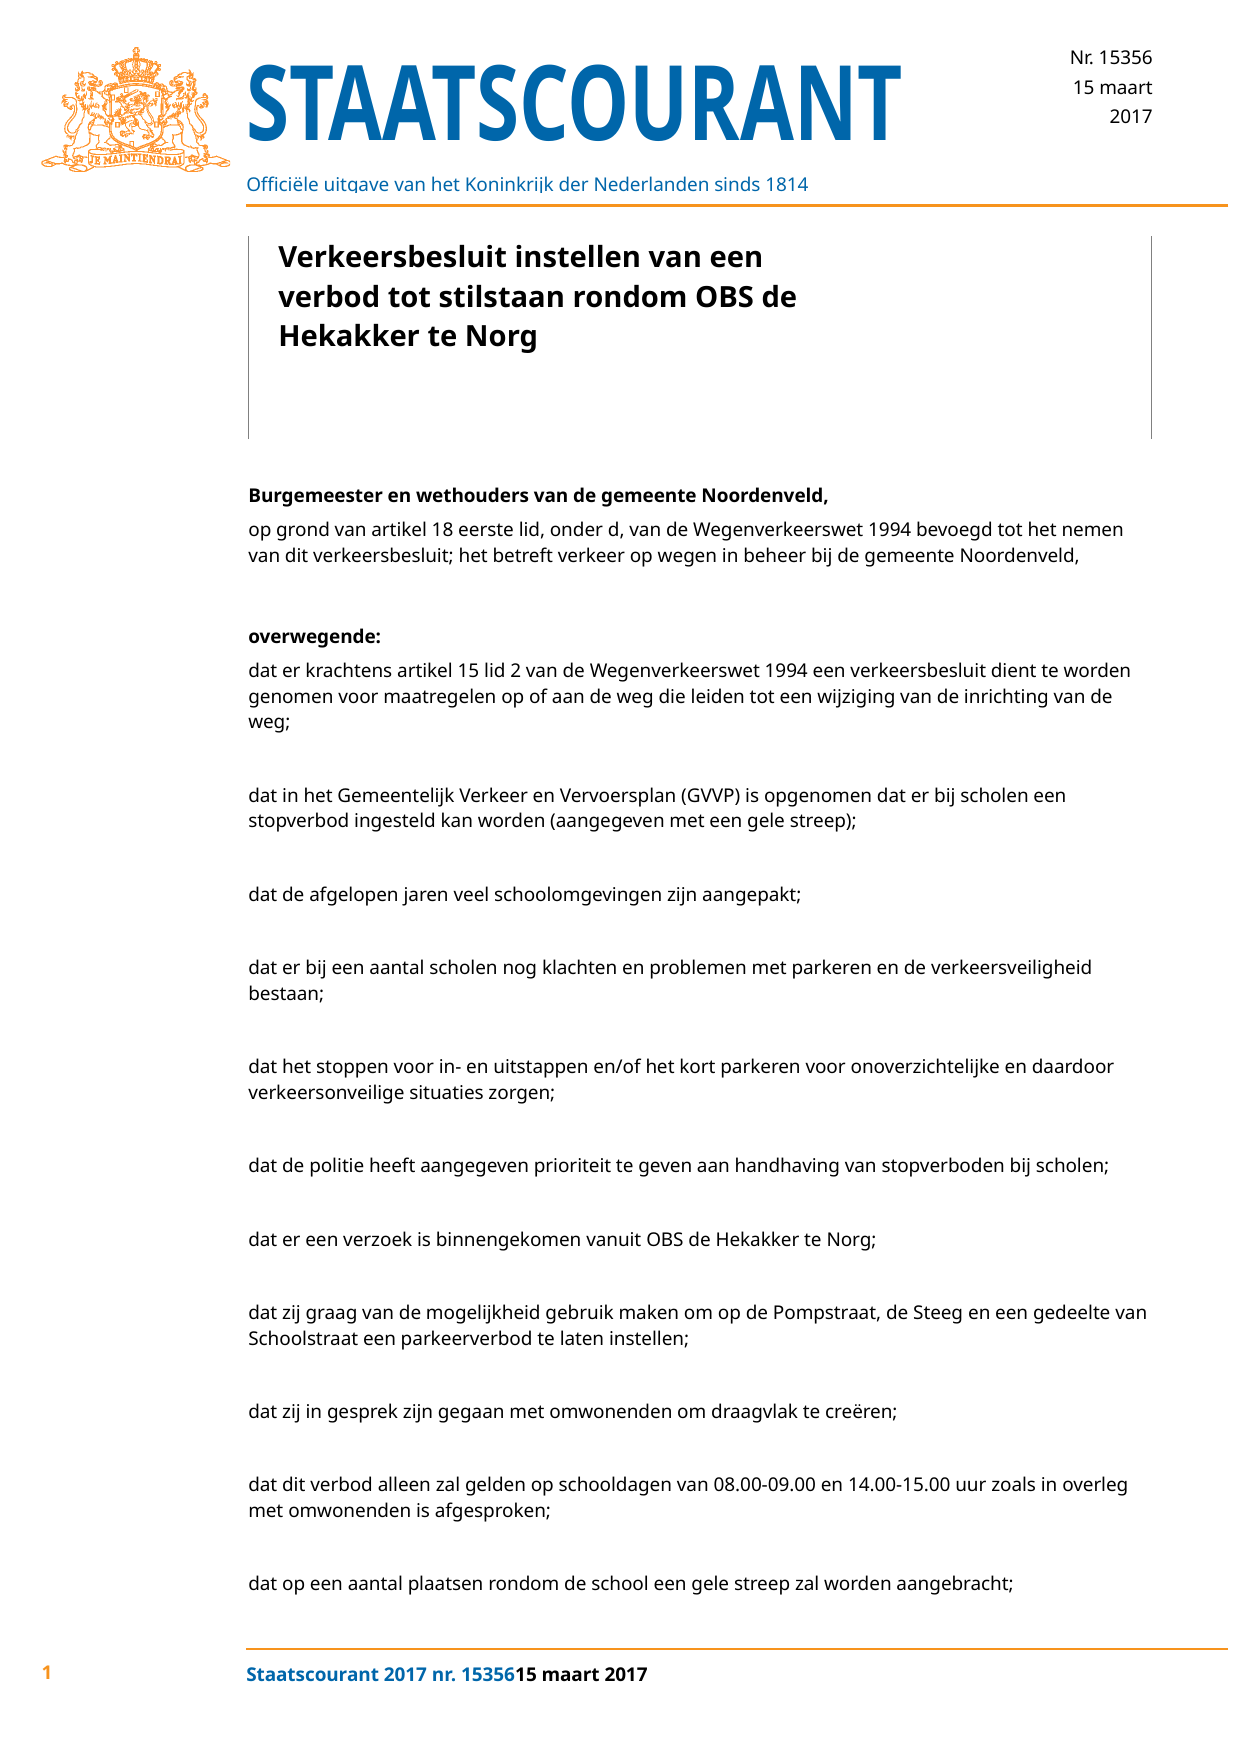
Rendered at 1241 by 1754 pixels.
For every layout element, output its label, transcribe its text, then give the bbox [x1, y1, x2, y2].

text dat zij in gesprek zijn gegaan met omwonenden om draagvlak te creëren; [248, 1398, 1152, 1424]
text dat het stoppen voor in- en uitstappen en/of het kort parkeren voor onoverzichtelijke en daardoor verkeersonveilige situaties zorgen; [248, 1053, 1152, 1105]
table_header [850, 236, 912, 413]
text dat op een aantal plaatsen rondom de school een gele streep zal worden aangebracht; [248, 1571, 1152, 1596]
text dat in het Gemeentelijk Verkeer en Vervoersplan (GVVP) is opgenomen dat er bij scholen een stopverbod ingesteld kan worden (aangegeven met een gele streep); [248, 782, 1152, 833]
text dat er bij een aantal scholen nog klachten en problemen met parkeren en de verkeersveiligheid bestaan; [248, 954, 1152, 1006]
table_header [1090, 236, 1151, 413]
text dat zij graag van de mogelijkheid gebruik maken om op de Pompstraat, de Steeg en een gedeelte van Schoolstraat een parkeerverbod te laten instellen; [248, 1299, 1152, 1351]
table_header [850, 414, 1151, 439]
text dat dit verbod alleen zal gelden op schooldagen van 08.00-09.00 en 14.00-15.00 uur zoals in overleg met omwonenden is afgesproken; [248, 1472, 1152, 1523]
text dat er krachtens artikel 15 lid 2 van de Wegenverkeerswet 1994 een verkeersbesluit dient te worden genomen voor maatregelen op of aan de weg die leiden tot een wijziging van de inrichting van de weg; [248, 657, 1152, 734]
text dat de afgelopen jaren veel schoolomgevingen zijn aangepakt; [248, 881, 1152, 907]
text Burgemeester en wethouders van de gemeente Noordenveld, [248, 482, 1152, 508]
picture [41, 47, 231, 172]
table_header Verkeersbesluit instellen van een verbod tot stilstaan rondom OBS de Hekakker te Norg [249, 236, 850, 439]
text overwegende: [248, 623, 1152, 649]
picture [912, 236, 1090, 414]
text op grond van artikel 18 eerste lid, onder d, van de Wegenverkeerswet 1994 bevoegd tot het nemen van dit verkeersbesluit; het betreft verkeer op wegen in beheer bij de gemeente Noordenveld, [248, 516, 1152, 568]
text dat de politie heeft aangegeven prioriteit te geven aan handhaving van stopverboden bij scholen; [248, 1152, 1152, 1178]
text dat er een verzoek is binnengekomen vanuit OBS de Hekakker te Norg; [248, 1226, 1152, 1252]
